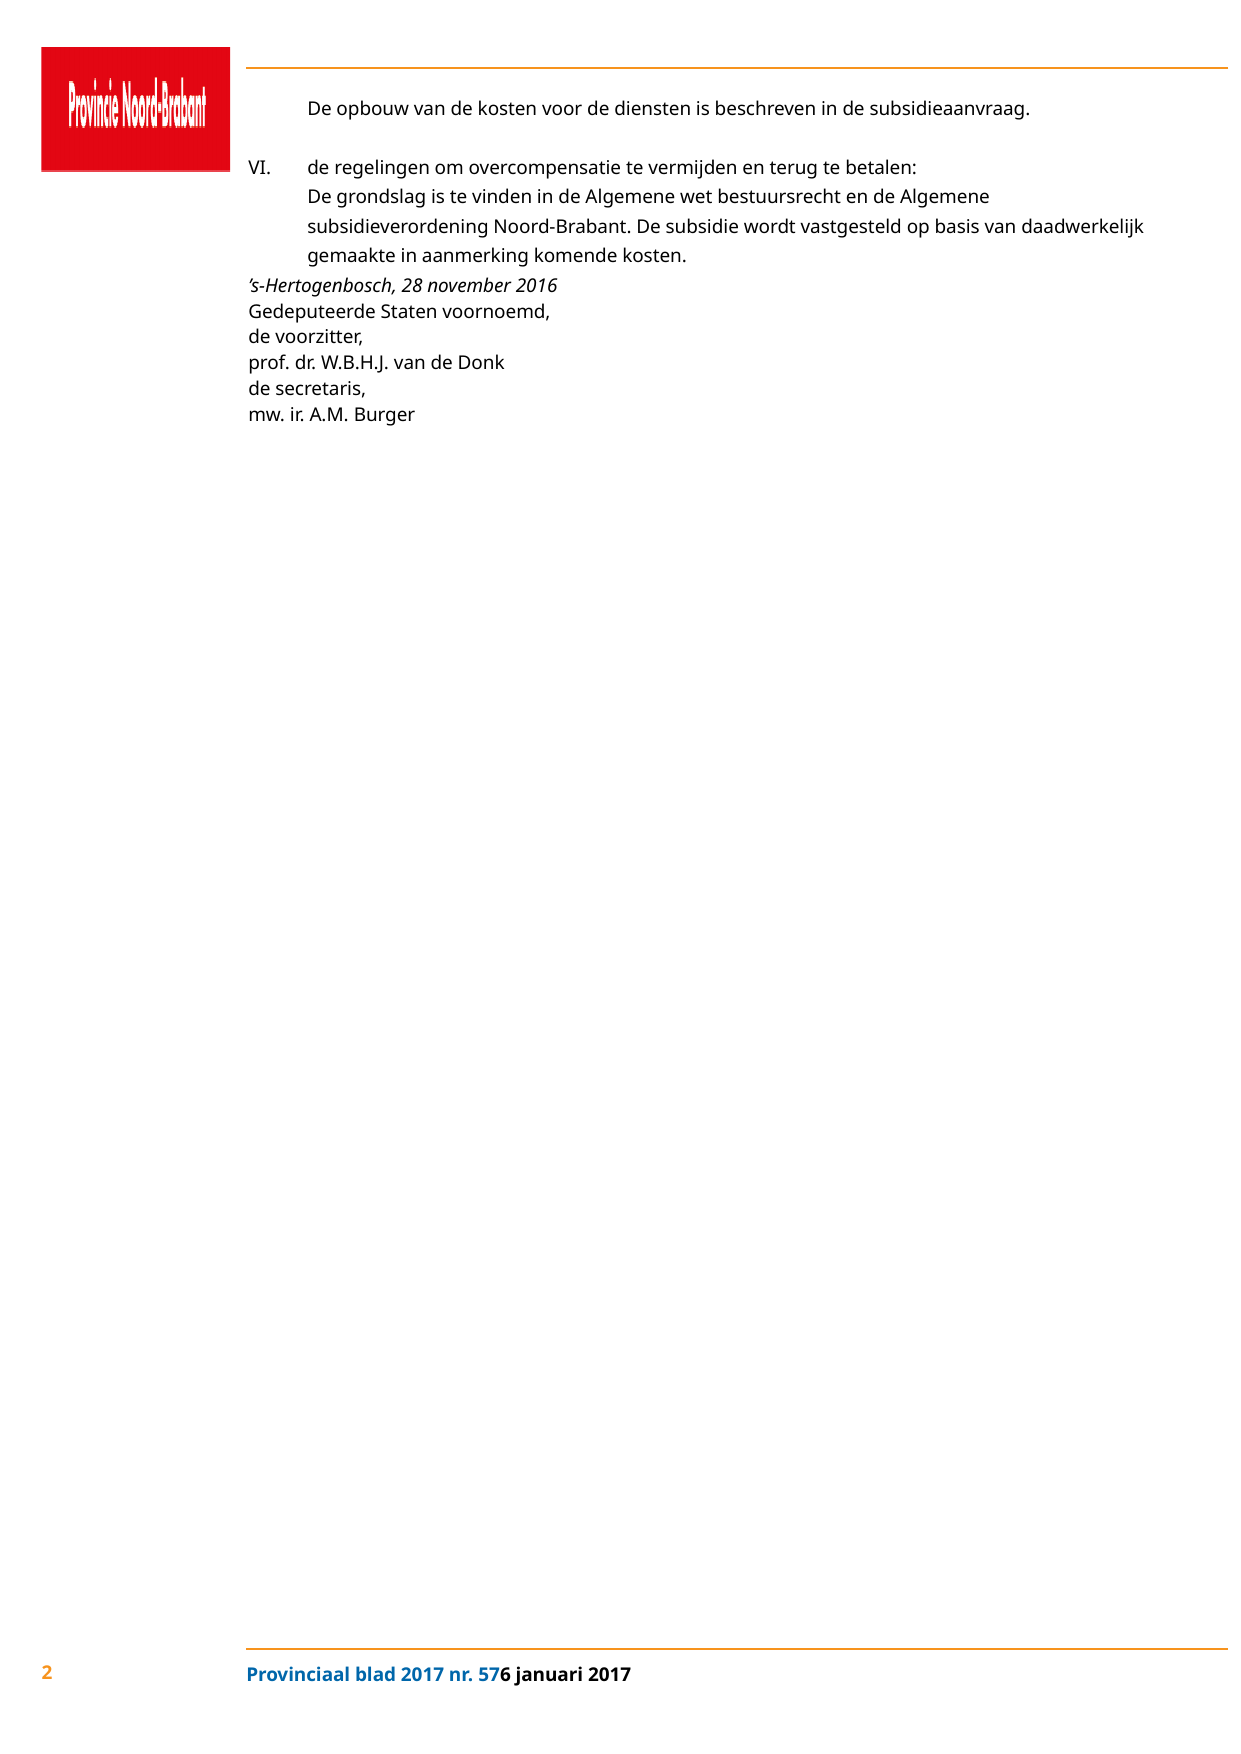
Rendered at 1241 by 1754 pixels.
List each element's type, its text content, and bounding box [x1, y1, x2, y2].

list De grondslag is te vinden in de Algemene wet bestuursrecht en de Algemene subsidieverordening Noord-Brabant. De subsidie wordt vastgesteld op basis van daadwerkelijk gemaakte in aanmerking komende kosten. [248, 183, 1152, 268]
list de regelingen om overcompensatie te vermijden en terug te betalen: [248, 154, 1152, 180]
text mw. ir. A.M. Burger [248, 401, 1152, 427]
text Gedeputeerde Staten voornoemd, [248, 298, 1152, 324]
list De opbouw van de kosten voor de diensten is beschreven in de subsidieaanvraag. [248, 95, 1152, 121]
text de voorzitter, [248, 324, 1152, 349]
picture [41, 47, 231, 172]
text prof. dr. W.B.H.J. van de Donk [248, 349, 1152, 375]
text ’s-Hertogenbosch, 28 november 2016 [248, 272, 1152, 298]
text de secretaris, [248, 375, 1152, 401]
